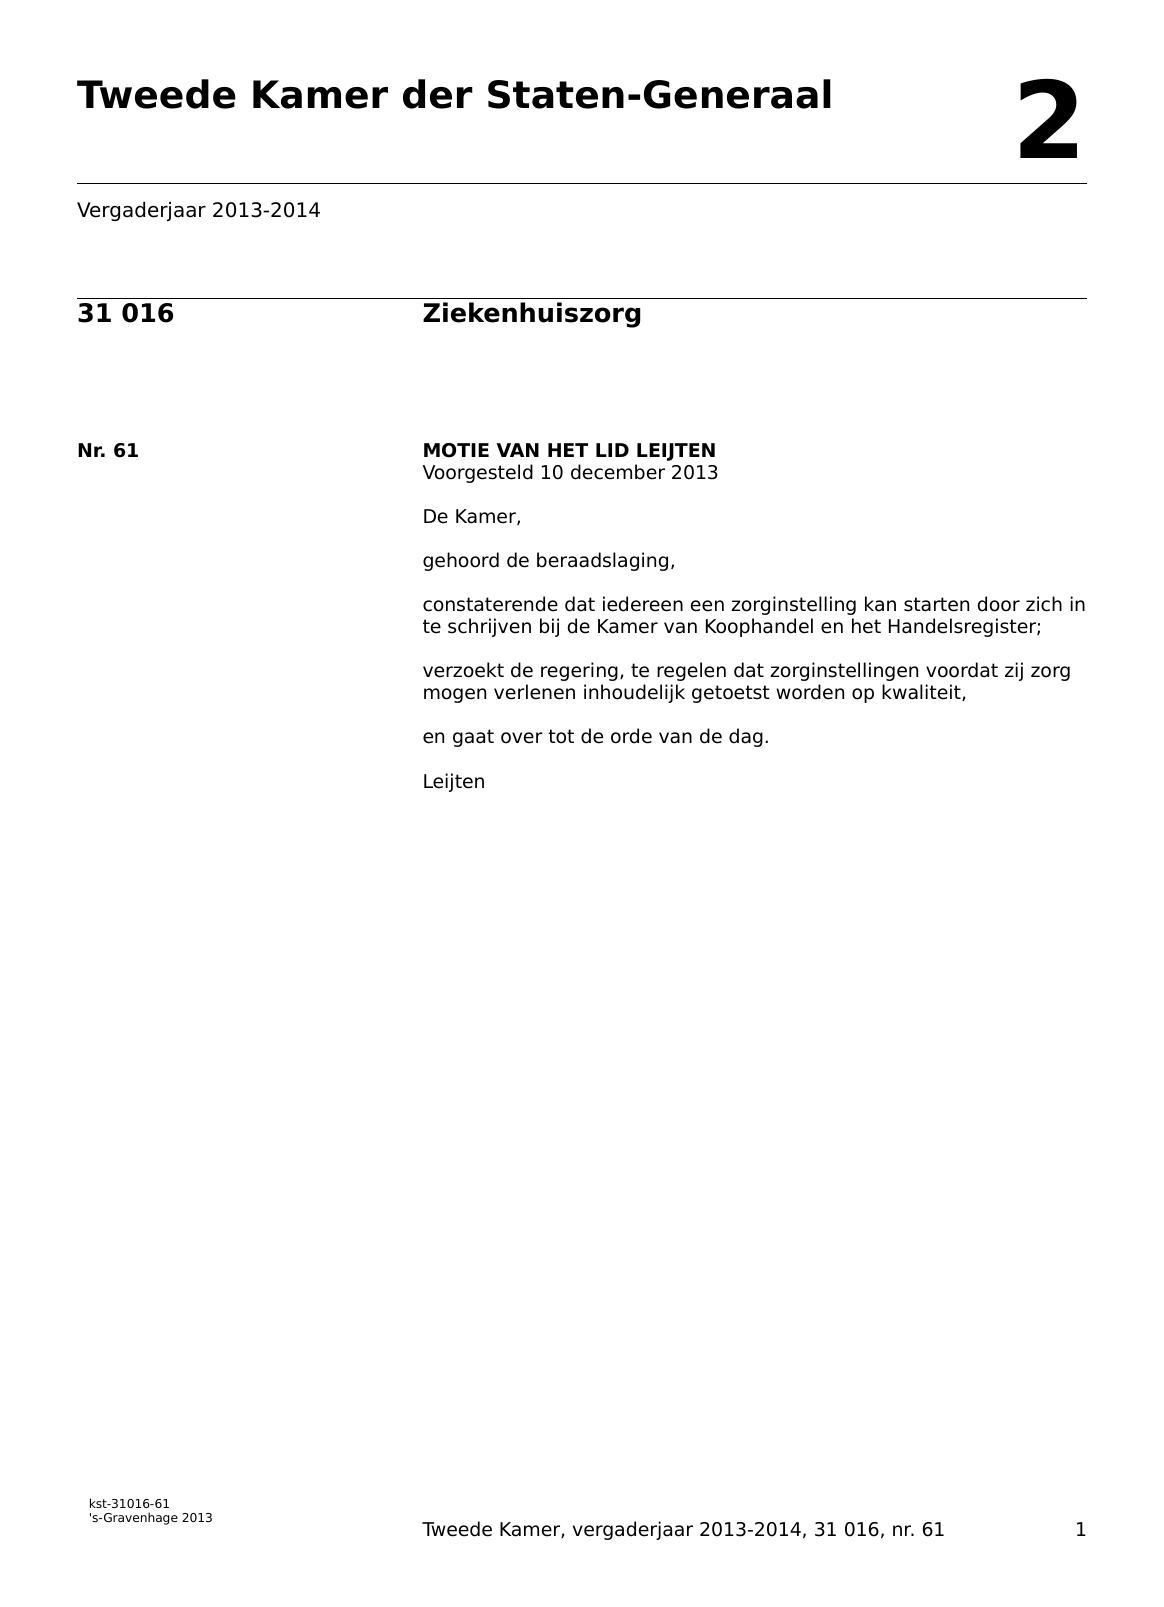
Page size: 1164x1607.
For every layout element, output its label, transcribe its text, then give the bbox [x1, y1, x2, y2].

table_header Tweede Kamer der Staten-Generaal [77, 59, 886, 183]
text Voorgesteld 10 december 2013 [422, 462, 1087, 484]
subtitle Nr. 61 MOTIE VAN HET LID LEIJTEN [77, 440, 1087, 462]
text en gaat over tot de orde van de dag. [422, 726, 1087, 748]
text De Kamer, [422, 506, 1087, 528]
text 's-Gravenhage 2013 [88, 1511, 323, 1525]
text constaterende dat iedereen een zorginstelling kan starten door zich in te schrijven bij de Kamer van Koophandel en het Handelsregister; [422, 594, 1087, 638]
subtitle 31 016 Ziekenhuiszorg [77, 299, 1087, 329]
text gehoord de beraadslaging, [422, 550, 1087, 572]
table_header 2 [886, 59, 1087, 183]
text verzoekt de regering, te regelen dat zorginstellingen voordat zij zorg mogen verlenen inhoudelijk getoetst worden op kwaliteit, [422, 660, 1087, 704]
table_cell Vergaderjaar 2013-2014 [77, 184, 1087, 298]
text kst-31016-61 [88, 1497, 323, 1511]
text Leijten [422, 771, 1087, 793]
